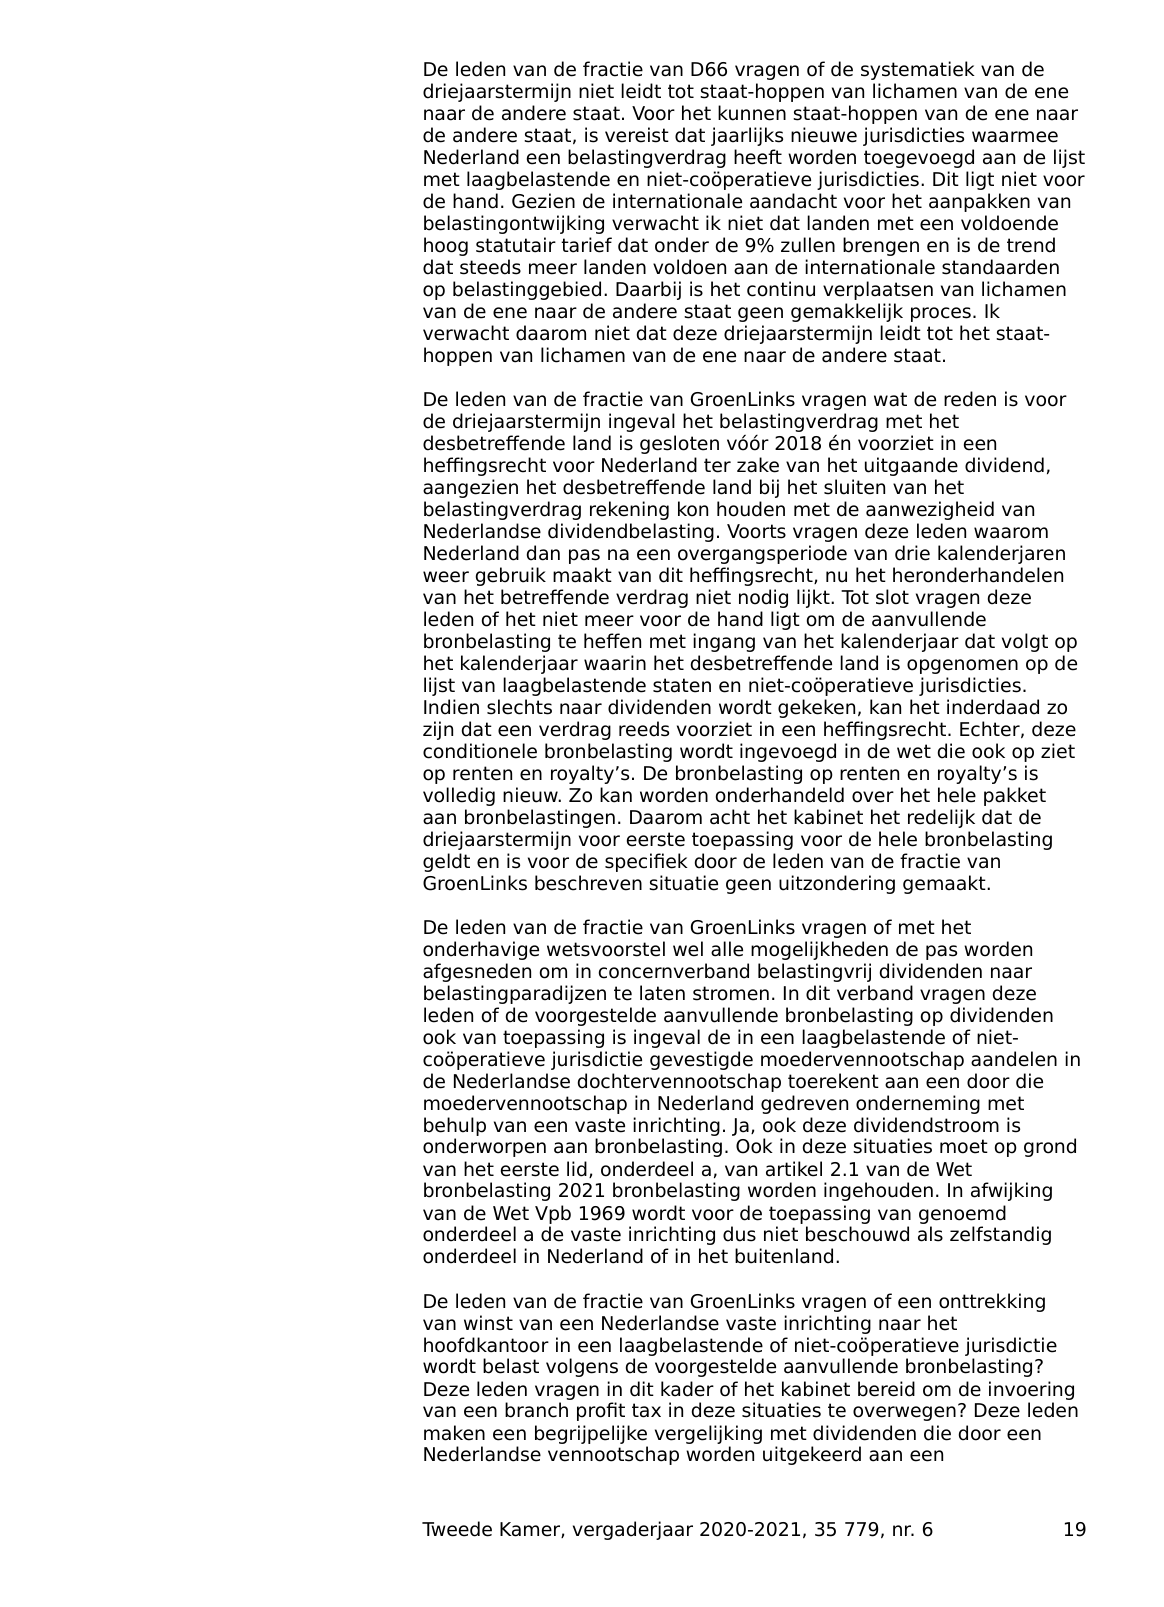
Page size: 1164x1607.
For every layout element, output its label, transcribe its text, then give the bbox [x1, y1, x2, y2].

text De leden van de fractie van D66 vragen of de systematiek van de driejaarstermijn niet leidt tot staat-hoppen van lichamen van de ene naar de andere staat. Voor het kunnen staat-hoppen van de ene naar de andere staat, is vereist dat jaarlijks nieuwe jurisdicties waarmee Nederland een belastingverdrag heeft worden toegevoegd aan de lijst met laagbelastende en niet-coöperatieve jurisdicties. Dit ligt niet voor de hand. Gezien de internationale aandacht voor het aanpakken van belastingontwijking verwacht ik niet dat landen met een voldoende hoog statutair tarief dat onder de 9% zullen brengen en is de trend dat steeds meer landen voldoen aan de internationale standaarden op belastinggebied. Daarbij is het continu verplaatsen van lichamen van de ene naar de andere staat geen gemakkelijk proces. Ik verwacht daarom niet dat deze driejaarstermijn leidt tot het staat-hoppen van lichamen van de ene naar de andere staat. [422, 59, 1087, 367]
text De leden van de fractie van GroenLinks vragen of een onttrekking van winst van een Nederlandse vaste inrichting naar het hoofdkantoor in een laagbelastende of niet-coöperatieve jurisdictie wordt belast volgens de voorgestelde aanvullende bronbelasting? Deze leden vragen in dit kader of het kabinet bereid om de invoering van een branch profit tax in deze situaties te overwegen? Deze leden maken een begrijpelijke vergelijking met dividenden die door een Nederlandse vennootschap worden uitgekeerd aan een [422, 1291, 1087, 1466]
text De leden van de fractie van GroenLinks vragen wat de reden is voor de driejaarstermijn ingeval het belastingverdrag met het desbetreffende land is gesloten vóór 2018 én voorziet in een heffingsrecht voor Nederland ter zake van het uitgaande dividend, aangezien het desbetreffende land bij het sluiten van het belastingverdrag rekening kon houden met de aanwezigheid van Nederlandse dividendbelasting. Voorts vragen deze leden waarom Nederland dan pas na een overgangsperiode van drie kalenderjaren weer gebruik maakt van dit heffingsrecht, nu het heronderhandelen van het betreffende verdrag niet nodig lijkt. Tot slot vragen deze leden of het niet meer voor de hand ligt om de aanvullende bronbelasting te heffen met ingang van het kalenderjaar dat volgt op het kalenderjaar waarin het desbetreffende land is opgenomen op de lijst van laagbelastende staten en niet-coöperatieve jurisdicties. Indien slechts naar dividenden wordt gekeken, kan het inderdaad zo zijn dat een verdrag reeds voorziet in een heffingsrecht. Echter, deze conditionele bronbelasting wordt ingevoegd in de wet die ook op ziet op renten en royalty’s. De bronbelasting op renten en royalty’s is volledig nieuw. Zo kan worden onderhandeld over het hele pakket aan bronbelastingen. Daarom acht het kabinet het redelijk dat de driejaarstermijn voor eerste toepassing voor de hele bronbelasting geldt en is voor de specifiek door de leden van de fractie van GroenLinks beschreven situatie geen uitzondering gemaakt. [422, 389, 1087, 894]
text De leden van de fractie van GroenLinks vragen of met het onderhavige wetsvoorstel wel alle mogelijkheden de pas worden afgesneden om in concernverband belastingvrij dividenden naar belastingparadijzen te laten stromen. In dit verband vragen deze leden of de voorgestelde aanvullende bronbelasting op dividenden ook van toepassing is ingeval de in een laagbelastende of niet-coöperatieve jurisdictie gevestigde moedervennootschap aandelen in de Nederlandse dochtervennootschap toerekent aan een door die moedervennootschap in Nederland gedreven onderneming met behulp van een vaste inrichting. Ja, ook deze dividendstroom is onderworpen aan bronbelasting. Ook in deze situaties moet op grond van het eerste lid, onderdeel a, van artikel 2.1 van de Wet bronbelasting 2021 bronbelasting worden ingehouden. In afwijking van de Wet Vpb 1969 wordt voor de toepassing van genoemd onderdeel a de vaste inrichting dus niet beschouwd als zelfstandig onderdeel in Nederland of in het buitenland. [422, 917, 1087, 1268]
